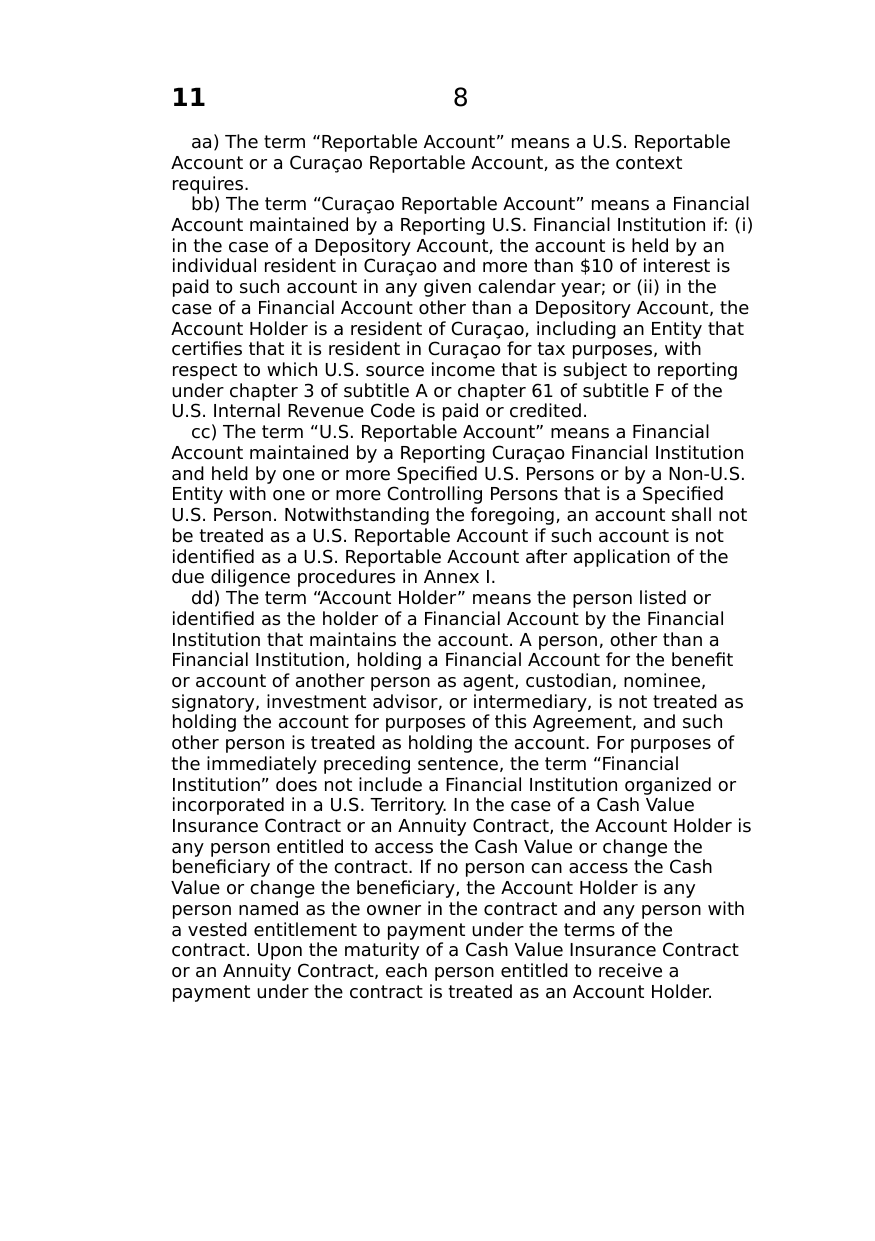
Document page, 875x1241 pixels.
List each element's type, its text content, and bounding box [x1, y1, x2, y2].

text bb) The term “Curaçao Reportable Account” means a Financial Account maintained by a Reporting U.S. Financial Institution if: (i) in the case of a Depository Account, the account is held by an individual resident in Curaçao and more than $10 of interest is paid to such account in any given calendar year; or (ii) in the case of a Financial Account other than a Depository Account, the Account Holder is a resident of Curaçao, including an Entity that certifies that it is resident in Curaçao for tax purposes, with respect to which U.S. source income that is subject to reporting under chapter 3 of subtitle A or chapter 61 of subtitle F of the U.S. Internal Revenue Code is paid or credited. [171, 194, 756, 422]
text dd) The term “Account Holder” means the person listed or identified as the holder of a Financial Account by the Financial Institution that maintains the account. A person, other than a Financial Institution, holding a Financial Account for the benefit or account of another person as agent, custodian, nominee, signatory, investment advisor, or intermediary, is not treated as holding the account for purposes of this Agreement, and such other person is treated as holding the account. For purposes of the immediately preceding sentence, the term “Financial Institution” does not include a Financial Institution organized or incorporated in a U.S. Territory. In the case of a Cash Value Insurance Contract or an Annuity Contract, the Account Holder is any person entitled to access the Cash Value or change the beneficiary of the contract. If no person can access the Cash Value or change the beneficiary, the Account Holder is any person named as the owner in the contract and any person with a vested entitlement to payment under the terms of the contract. Upon the maturity of a Cash Value Insurance Contract or an Annuity Contract, each person entitled to receive a payment under the contract is treated as an Account Holder. [171, 588, 756, 1002]
text aa) The term “Reportable Account” means a U.S. Reportable Account or a Curaçao Reportable Account, as the context requires. [171, 132, 756, 194]
text cc) The term “U.S. Reportable Account” means a Financial Account maintained by a Reporting Curaçao Financial Institution and held by one or more Specified U.S. Persons or by a Non-U.S. Entity with one or more Controlling Persons that is a Specified U.S. Person. Notwithstanding the foregoing, an account shall not be treated as a U.S. Reportable Account if such account is not identified as a U.S. Reportable Account after application of the due diligence procedures in Annex I. [171, 422, 756, 588]
